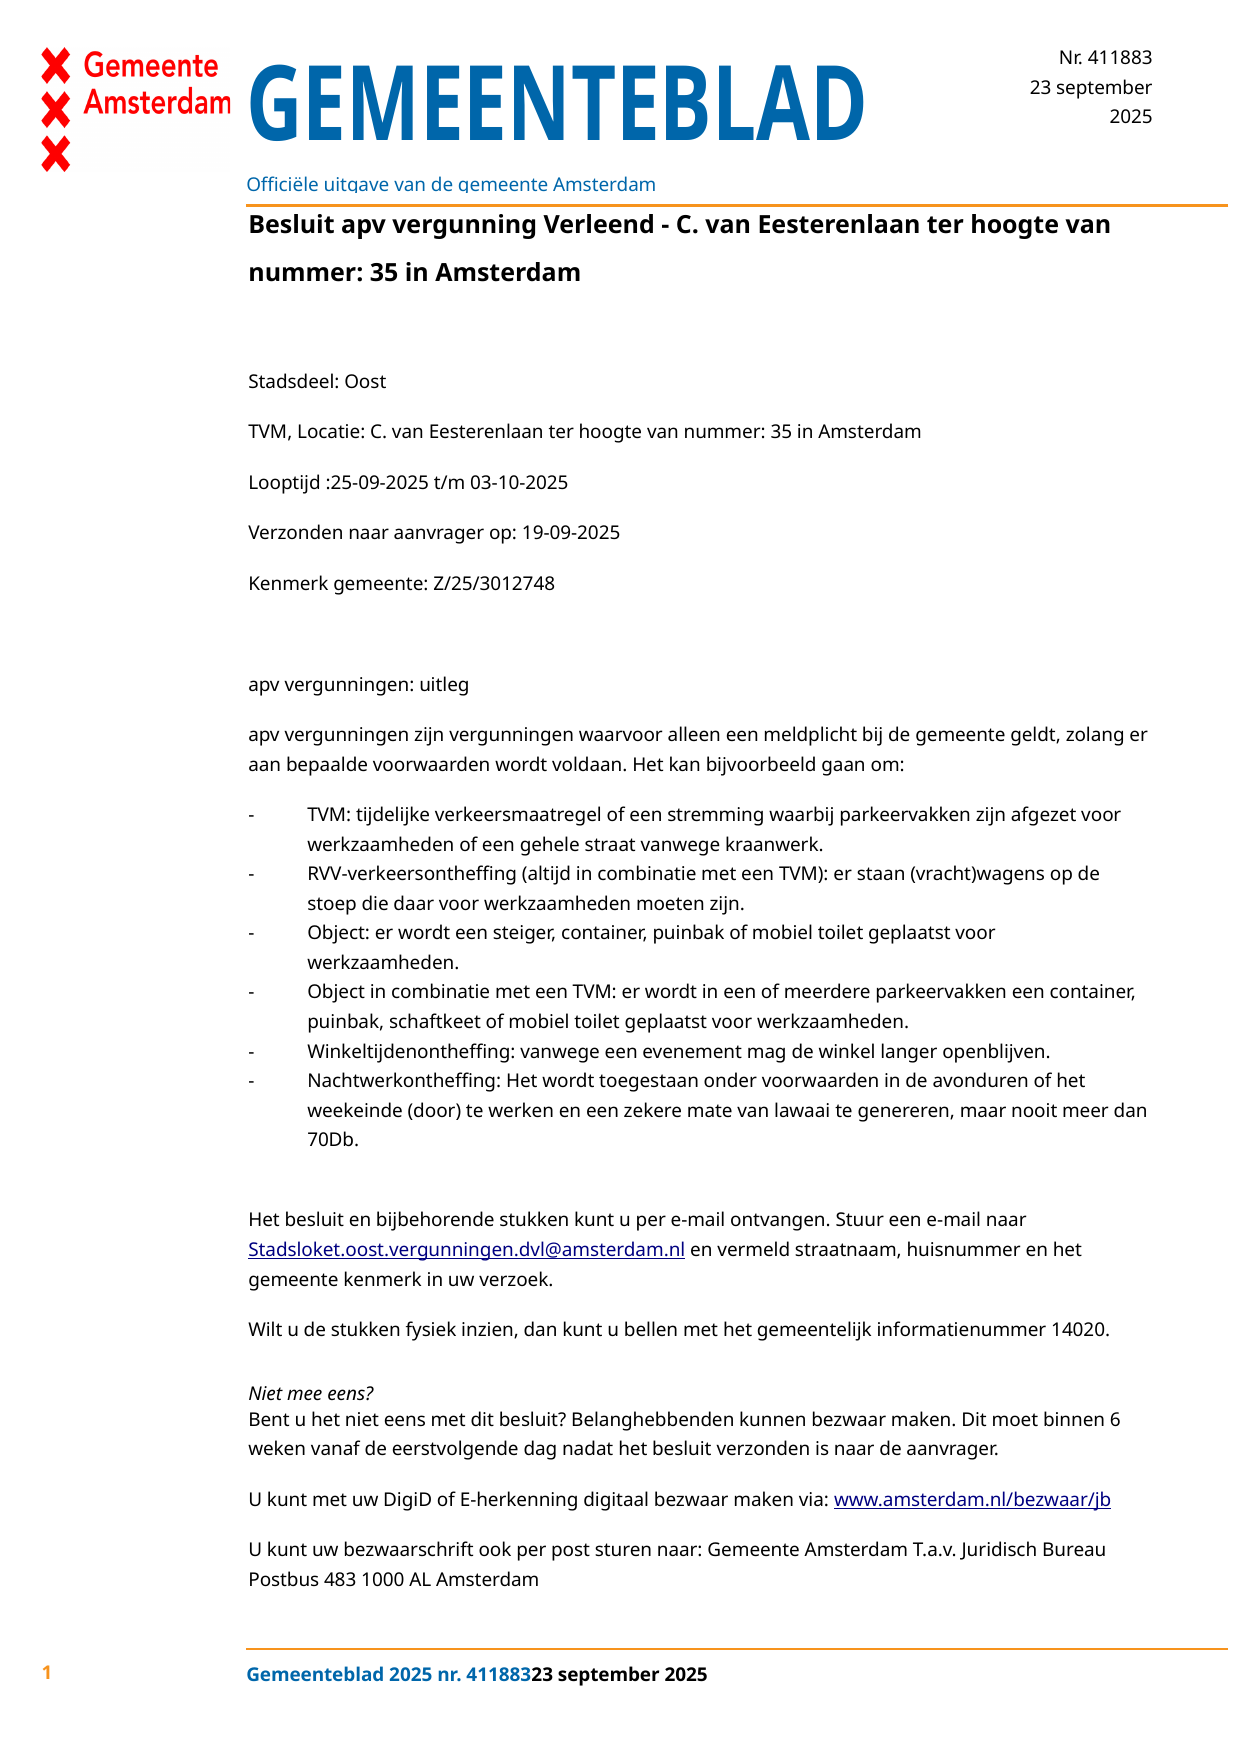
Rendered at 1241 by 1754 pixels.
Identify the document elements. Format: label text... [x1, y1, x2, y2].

text apv vergunningen zijn vergunningen waarvoor alleen een meldplicht bij de gemeente geldt, zolang er aan bepaalde voorwaarden wordt voldaan. Het kan bijvoorbeeld gaan om: [248, 721, 1152, 777]
list Winkeltijdenontheffing: vanwege een evenement mag de winkel langer openblijven. [248, 1038, 1152, 1064]
text Verzonden naar aanvrager op: 19-09-2025 [248, 519, 1152, 545]
list Nachtwerkontheffing: Het wordt toegestaan onder voorwaarden in de avonduren of het weekeinde (door) te werken en een zekere mate van lawaai te genereren, maar nooit meer dan 70Db. [248, 1067, 1152, 1152]
list TVM: tijdelijke verkeersmaatregel of een stremming waarbij parkeervakken zijn afgezet voor werkzaamheden of een gehele straat vanwege kraanwerk. [248, 801, 1152, 857]
text Besluit apv vergunning Verleend - C. van Eesterenlaan ter hoogte van nummer: 35 in Amsterdam [248, 207, 1152, 288]
text Looptijd :25-09-2025 t/m 03-10-2025 [248, 469, 1152, 495]
list Object: er wordt een steiger, container, puinbak of mobiel toilet geplaatst voor werkzaamheden. [248, 919, 1152, 975]
text Kenmerk gemeente: Z/25/3012748 [248, 570, 1152, 596]
text TVM, Locatie: C. van Eesterenlaan ter hoogte van nummer: 35 in Amsterdam [248, 419, 1152, 444]
text U kunt met uw DigiD of E-herkenning digitaal bezwaar maken via: www.amsterdam.nl/bezwaar/jb [248, 1486, 1152, 1512]
text Niet mee eens? [248, 1380, 1152, 1406]
text U kunt uw bezwaarschrift ook per post sturen naar: Gemeente Amsterdam T.a.v. Juridisch Bureau Postbus 483 1000 AL Amsterdam [248, 1536, 1152, 1592]
text Stadsdeel: Oost [248, 368, 1152, 394]
text Wilt u de stukken fysiek inzien, dan kunt u bellen met het gemeentelijk informatienummer 14020. [248, 1316, 1152, 1342]
text Bent u het niet eens met dit besluit? Belanghebbenden kunnen bezwaar maken. Dit moet binnen 6 weken vanaf de eerstvolgende dag nadat het besluit verzonden is naar de aanvrager. [248, 1406, 1152, 1461]
picture [41, 47, 231, 172]
text apv vergunningen: uitleg [248, 671, 1152, 697]
list Object in combinatie met een TVM: er wordt in een of meerdere parkeervakken een container, puinbak, schaftkeet of mobiel toilet geplaatst voor werkzaamheden. [248, 979, 1152, 1034]
list RVV-verkeersontheffing (altijd in combinatie met een TVM): er staan (vracht)wagens op de stoep die daar voor werkzaamheden moeten zijn. [248, 860, 1152, 916]
text Het besluit en bijbehorende stukken kunt u per e-mail ontvangen. Stuur een e-mail naar Stadsloket.oost.vergunningen.dvl@amsterdam.nl en vermeld straatnaam, huisnummer en het gemeente kenmerk in uw verzoek. [248, 1207, 1152, 1292]
